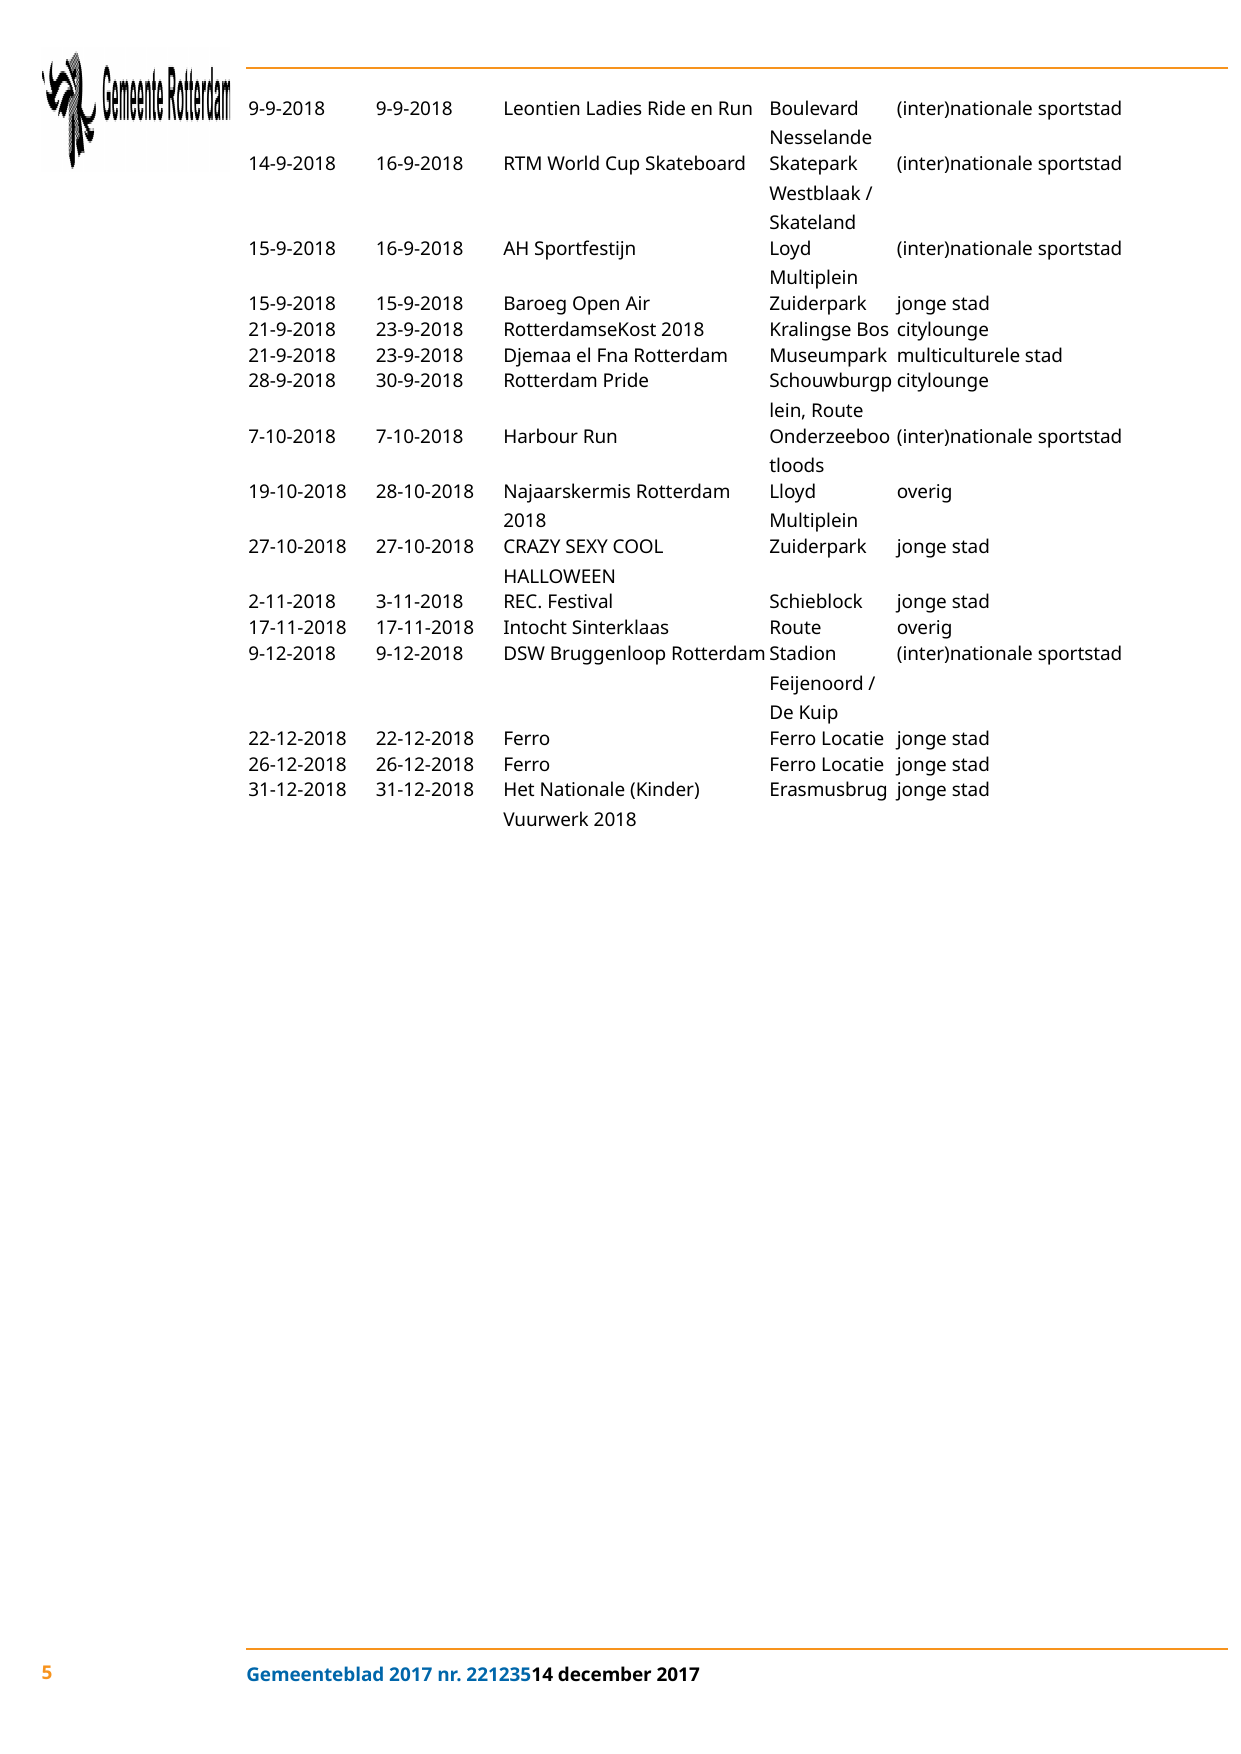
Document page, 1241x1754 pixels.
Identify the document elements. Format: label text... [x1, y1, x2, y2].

table_cell Onderzeebootloods [769, 423, 897, 478]
table_cell 26-12-2018 [376, 751, 503, 777]
table_cell DSW Bruggenloop Rotterdam [503, 640, 769, 725]
table_cell jonge stad [897, 777, 1152, 832]
table_cell Zuiderpark [769, 534, 897, 589]
table_cell Ferro Locatie [769, 751, 897, 777]
table_cell 26-12-2018 [248, 751, 376, 777]
table_cell citylounge [897, 316, 1152, 342]
table_cell Harbour Run [503, 423, 769, 478]
table_cell 9-9-2018 [376, 95, 503, 150]
table_cell 7-10-2018 [248, 423, 376, 478]
table_cell overig [897, 478, 1152, 533]
table_cell Loyd Multiplein [769, 235, 897, 290]
table_cell RotterdamseKost 2018 [503, 316, 769, 342]
table_cell 30-9-2018 [376, 368, 503, 423]
table_cell (inter)nationale sportstad [897, 423, 1152, 478]
table_cell 27-10-2018 [248, 534, 376, 589]
table_cell Djemaa el Fna Rotterdam [503, 342, 769, 367]
table_cell 28-9-2018 [248, 368, 376, 423]
table_cell 22-12-2018 [376, 725, 503, 751]
table_cell Schieblock [769, 589, 897, 614]
table_cell Boulevard Nesselande [769, 95, 897, 150]
table_cell 19-10-2018 [248, 478, 376, 533]
table_cell Museumpark [769, 342, 897, 367]
table_cell 9-9-2018 [248, 95, 376, 150]
table_cell Najaarskermis Rotterdam 2018 [503, 478, 769, 533]
table_cell Ferro [503, 751, 769, 777]
table_cell citylounge [897, 368, 1152, 423]
table_cell (inter)nationale sportstad [897, 95, 1152, 150]
table_cell Skatepark Westblaak / Skateland [769, 150, 897, 235]
picture [41, 47, 231, 172]
table_cell Leontien Ladies Ride en Run [503, 95, 769, 150]
table_cell 31-12-2018 [248, 777, 376, 832]
table_cell 15-9-2018 [248, 290, 376, 316]
table_cell Intocht Sinterklaas [503, 615, 769, 640]
table_cell 9-12-2018 [376, 640, 503, 725]
table_cell 14-9-2018 [248, 150, 376, 235]
table_cell 15-9-2018 [248, 235, 376, 290]
table_cell Route [769, 615, 897, 640]
table_cell 16-9-2018 [376, 235, 503, 290]
table_cell AH Sportfestijn [503, 235, 769, 290]
table_cell 22-12-2018 [248, 725, 376, 751]
table_cell 9-12-2018 [248, 640, 376, 725]
table_cell jonge stad [897, 534, 1152, 589]
table_cell Zuiderpark [769, 290, 897, 316]
table_cell (inter)nationale sportstad [897, 640, 1152, 725]
table_cell 21-9-2018 [248, 316, 376, 342]
table_cell 27-10-2018 [376, 534, 503, 589]
table_cell Kralingse Bos [769, 316, 897, 342]
table_cell Schouwburgplein, Route [769, 368, 897, 423]
table_cell Ferro [503, 725, 769, 751]
table_cell Baroeg Open Air [503, 290, 769, 316]
table_cell 31-12-2018 [376, 777, 503, 832]
table_cell jonge stad [897, 725, 1152, 751]
table_cell Erasmusbrug [769, 777, 897, 832]
table_cell 15-9-2018 [376, 290, 503, 316]
table_cell 28-10-2018 [376, 478, 503, 533]
table_cell Ferro Locatie [769, 725, 897, 751]
table_cell 3-11-2018 [376, 589, 503, 614]
table_cell (inter)nationale sportstad [897, 150, 1152, 235]
table_cell overig [897, 615, 1152, 640]
table_cell Rotterdam Pride [503, 368, 769, 423]
table_cell REC. Festival [503, 589, 769, 614]
table_cell 2-11-2018 [248, 589, 376, 614]
table_cell 23-9-2018 [376, 342, 503, 367]
table_cell jonge stad [897, 589, 1152, 614]
table_cell CRAZY SEXY COOL HALLOWEEN [503, 534, 769, 589]
table_cell multiculturele stad [897, 342, 1152, 367]
table_cell 7-10-2018 [376, 423, 503, 478]
table_cell 21-9-2018 [248, 342, 376, 367]
table_cell 17-11-2018 [376, 615, 503, 640]
table_cell 17-11-2018 [248, 615, 376, 640]
table_cell jonge stad [897, 751, 1152, 777]
table_cell Stadion Feijenoord / De Kuip [769, 640, 897, 725]
table_cell Het Nationale (Kinder) Vuurwerk 2018 [503, 777, 769, 832]
table_cell Lloyd Multiplein [769, 478, 897, 533]
table_cell (inter)nationale sportstad [897, 235, 1152, 290]
table_cell RTM World Cup Skateboard [503, 150, 769, 235]
table_cell jonge stad [897, 290, 1152, 316]
table_cell 16-9-2018 [376, 150, 503, 235]
table_cell 23-9-2018 [376, 316, 503, 342]
